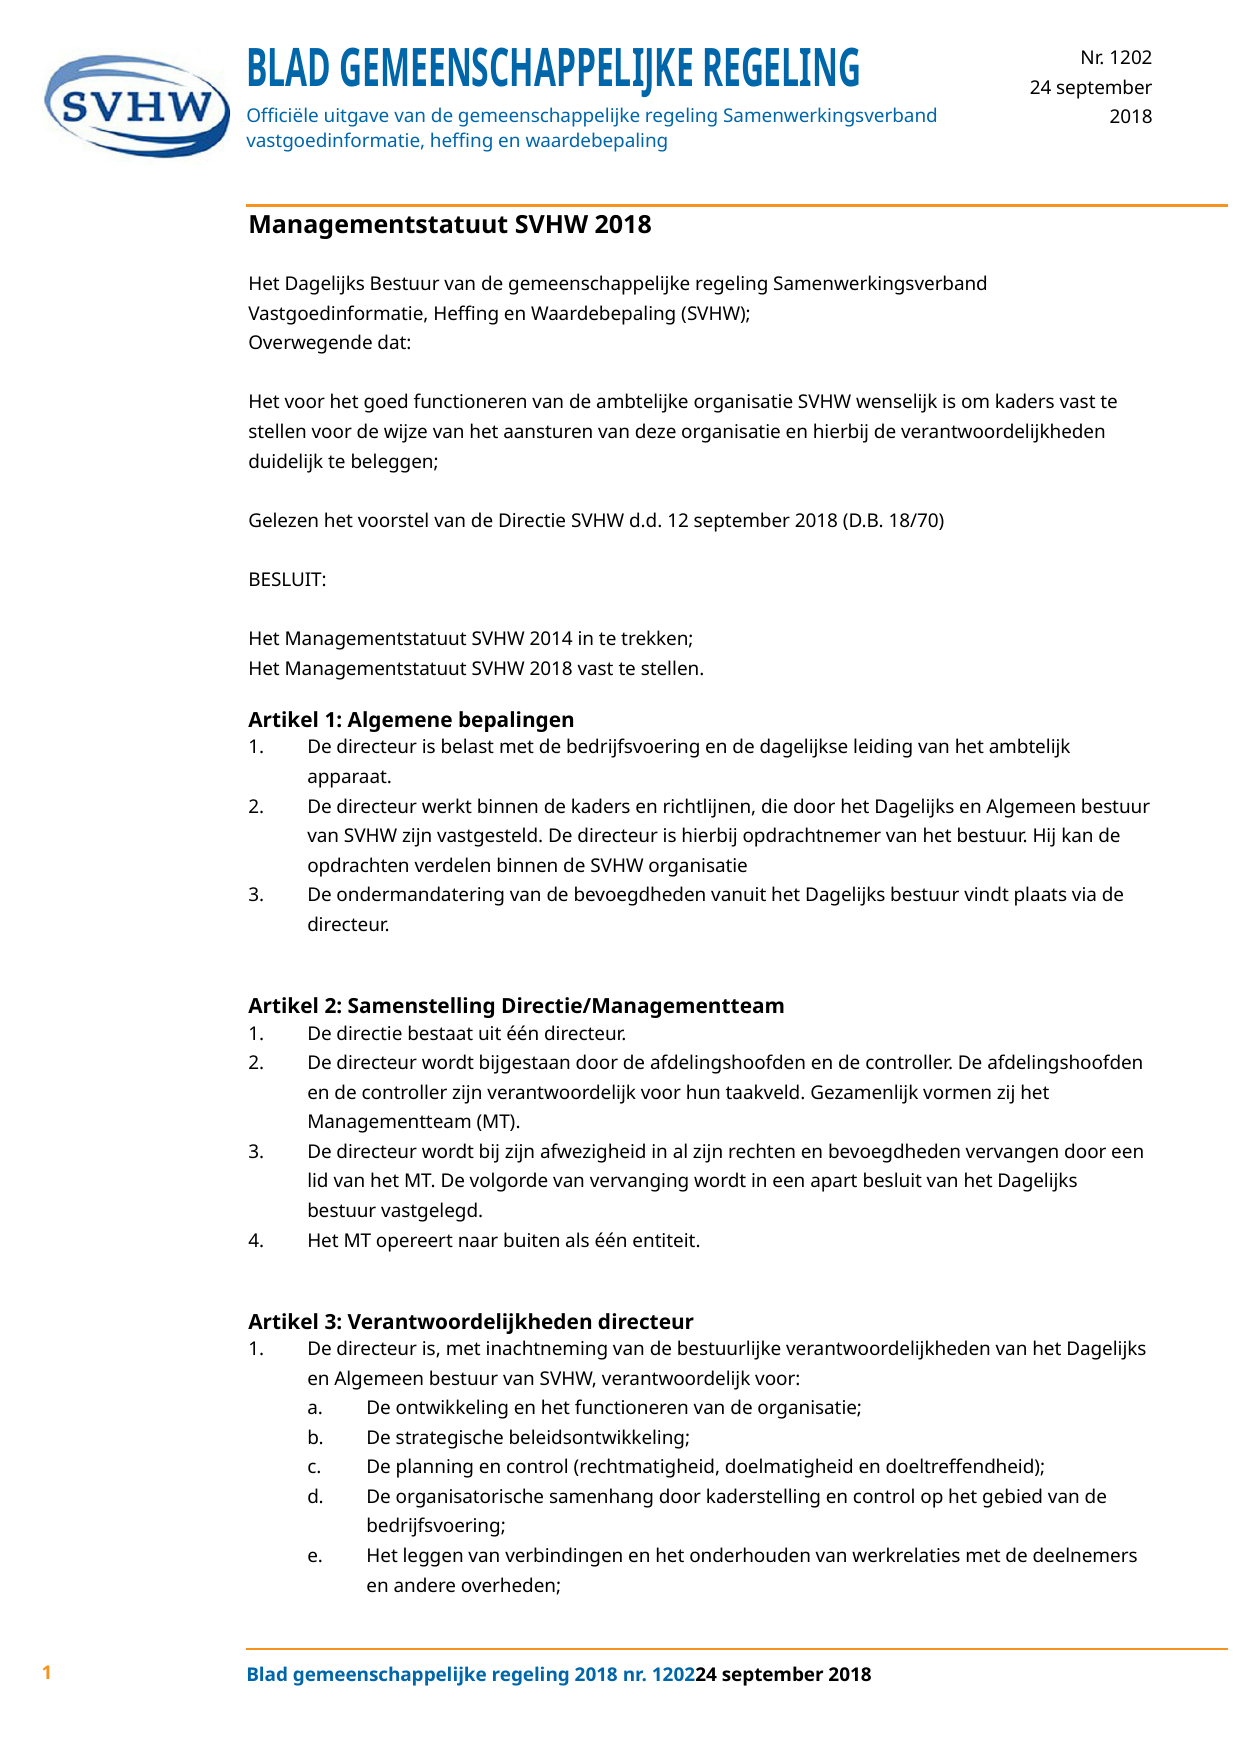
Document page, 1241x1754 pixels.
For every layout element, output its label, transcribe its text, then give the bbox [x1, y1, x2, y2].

text Artikel 1: Algemene bepalingen [248, 705, 1152, 734]
picture [41, 47, 231, 172]
list De planning en control (rechtmatigheid, doelmatigheid en doeltreffendheid); [307, 1453, 1152, 1479]
text Gelezen het voorstel van de Directie SVHW d.d. 12 september 2018 (D.B. 18/70) [248, 507, 1152, 533]
text Managementstatuut SVHW 2018 [248, 207, 1152, 241]
list De organisatorische samenhang door kaderstelling en control op het gebied van de bedrijfsvoering; [307, 1483, 1152, 1538]
list De strategische beleidsontwikkeling; [307, 1424, 1152, 1450]
list Het MT opereert naar buiten als één entiteit. [248, 1227, 1152, 1252]
text BESLUIT: [248, 566, 1152, 592]
list De directie bestaat uit één directeur. [248, 1020, 1152, 1045]
text Artikel 3: Verantwoordelijkheden directeur [248, 1307, 1152, 1335]
list De directeur werkt binnen de kaders en richtlijnen, die door het Dagelijks en Algemeen bestuur van SVHW zijn vastgesteld. De directeur is hierbij opdrachtnemer van het bestuur. Hij kan de opdrachten verdelen binnen de SVHW organisatie [248, 793, 1152, 878]
list De directeur is, met inachtneming van de bestuurlijke verantwoordelijkheden van het Dagelijks en Algemeen bestuur van SVHW, verantwoordelijk voor: [248, 1335, 1152, 1391]
list De ontwikkeling en het functioneren van de organisatie; [307, 1394, 1152, 1420]
text Artikel 2: Samenstelling Directie/Managementteam [248, 991, 1152, 1020]
text Overwegende dat: [248, 329, 1152, 355]
text Het voor het goed functioneren van de ambtelijke organisatie SVHW wenselijk is om kaders vast te stellen voor de wijze van het aansturen van deze organisatie en hierbij de verantwoordelijkheden duidelijk te beleggen; [248, 389, 1152, 473]
text Het Managementstatuut SVHW 2018 vast te stellen. [248, 655, 1152, 681]
text Het Dagelijks Bestuur van de gemeenschappelijke regeling Samenwerkingsverband Vastgoedinformatie, Heffing en Waardebepaling (SVHW); [248, 270, 1152, 326]
list Het leggen van verbindingen en het onderhouden van werkrelaties met de deelnemers en andere overheden; [307, 1542, 1152, 1598]
list De directeur wordt bij zijn afwezigheid in al zijn rechten en bevoegdheden vervangen door een lid van het MT. De volgorde van vervanging wordt in een apart besluit van het Dagelijks bestuur vastgelegd. [248, 1138, 1152, 1223]
list De ondermandatering van de bevoegdheden vanuit het Dagelijks bestuur vindt plaats via de directeur. [248, 882, 1152, 937]
text Het Managementstatuut SVHW 2014 in te trekken; [248, 625, 1152, 651]
list De directeur wordt bijgestaan door de afdelingshoofden en de controller. De afdelingshoofden en de controller zijn verantwoordelijk voor hun taakveld. Gezamenlijk vormen zij het Managementteam (MT). [248, 1049, 1152, 1134]
list De directeur is belast met de bedrijfsvoering en de dagelijkse leiding van het ambtelijk apparaat. [248, 734, 1152, 789]
